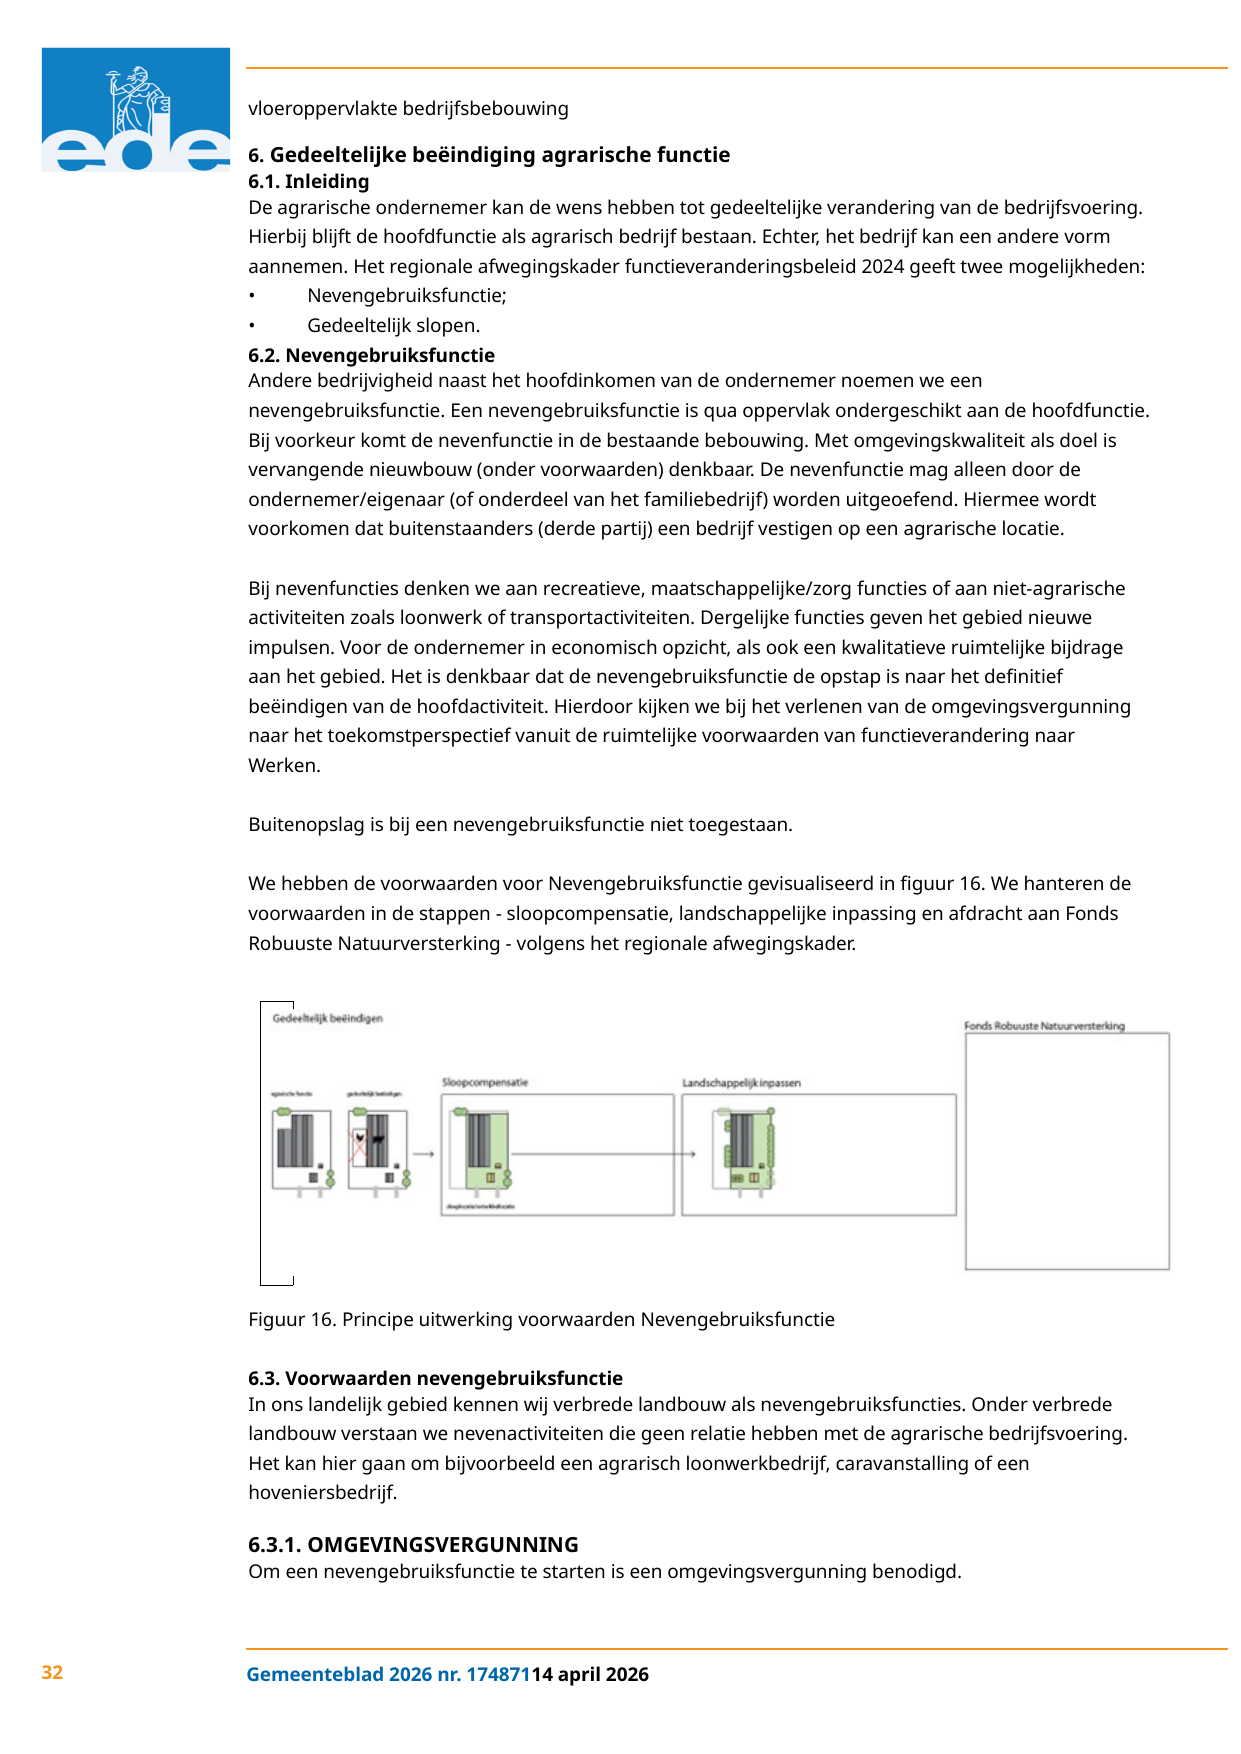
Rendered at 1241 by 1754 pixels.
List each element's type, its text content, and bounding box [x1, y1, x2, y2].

text 6. Gedeeltelijke beëindiging agrarische functie [248, 140, 1152, 168]
picture [41, 47, 231, 172]
text 6.1. Inleiding [248, 168, 1152, 194]
text In ons landelijk gebied kennen wij verbrede landbouw als nevengebruiksfuncties. Onder verbrede landbouw verstaan we nevenactiviteiten die geen relatie hebben met de agrarische bedrijfsvoering. Het kan hier gaan om bijvoorbeeld een agrarisch loonwerkbedrijf, caravanstalling of een hoveniersbedrijf. [248, 1391, 1152, 1505]
text We hebben de voorwaarden voor Nevengebruiksfunctie gevisualiseerd in figuur 16. We hanteren de voorwaarden in de stappen - sloopcompensatie, landschappelijke inpassing en afdracht aan Fonds Robuuste Natuurversterking - volgens het regionale afwegingskader. [248, 871, 1152, 955]
text Andere bedrijvigheid naast het hoofdinkomen van de ondernemer noemen we een nevengebruiksfunctie. Een nevengebruiksfunctie is qua oppervlak ondergeschikt aan de hoofdfunctie. Bij voorkeur komt de nevenfunctie in de bestaande bebouwing. Met omgevingskwaliteit als doel is vervangende nieuwbouw (onder voorwaarden) denkbaar. De nevenfunctie mag alleen door de ondernemer/eigenaar (of onderdeel van het familiebedrijf) worden uitgeoefend. Hiermee wordt voorkomen dat buitenstaanders (derde partij) een bedrijf vestigen op een agrarische locatie. [248, 368, 1152, 541]
text 6.3.1. OMGEVINGSVERGUNNING [248, 1530, 1152, 1558]
table_cell vloeroppervlakte bedrijfsbebouwing [248, 95, 700, 121]
text Om een nevengebruiksfunctie te starten is een omgevingsvergunning benodigd. [248, 1558, 1152, 1584]
text Bij nevenfuncties denken we aan recreatieve, maatschappelijke/zorg functies of aan niet-agrarische activiteiten zoals loonwerk of transportactiviteiten. Dergelijke functies geven het gebied nieuwe impulsen. Voor de ondernemer in economisch opzicht, als ook een kwalitatieve ruimtelijke bijdrage aan het gebied. Het is denkbaar dat de nevengebruiksfunctie de opstap is naar het definitief beëindigen van de hoofdactiviteit. Hierdoor kijken we bij het verlenen van de omgevingsvergunning naar het toekomstperspectief vanuit de ruimtelijke voorwaarden van functieverandering naar Werken. [248, 575, 1152, 778]
list Gedeeltelijk slopen. [248, 312, 1152, 338]
picture [268, 1009, 1173, 1276]
text Buitenopslag is bij een nevengebruiksfunctie niet toegestaan. [248, 811, 1152, 837]
table_cell [700, 95, 1152, 121]
text Figuur 16. Principe uitwerking voorwaarden Nevengebruiksfunctie [248, 1306, 1152, 1332]
list Nevengebruiksfunctie; [248, 283, 1152, 308]
text De agrarische ondernemer kan de wens hebben tot gedeeltelijke verandering van de bedrijfsvoering. Hierbij blijft de hoofdfunctie als agrarisch bedrijf bestaan. Echter, het bedrijf kan een andere vorm aannemen. Het regionale afwegingskader functieveranderingsbeleid 2024 geeft twee mogelijkheden: [248, 194, 1152, 279]
text 6.3. Voorwaarden nevengebruiksfunctie [248, 1365, 1152, 1391]
text 6.2. Nevengebruiksfunctie [248, 342, 1152, 368]
